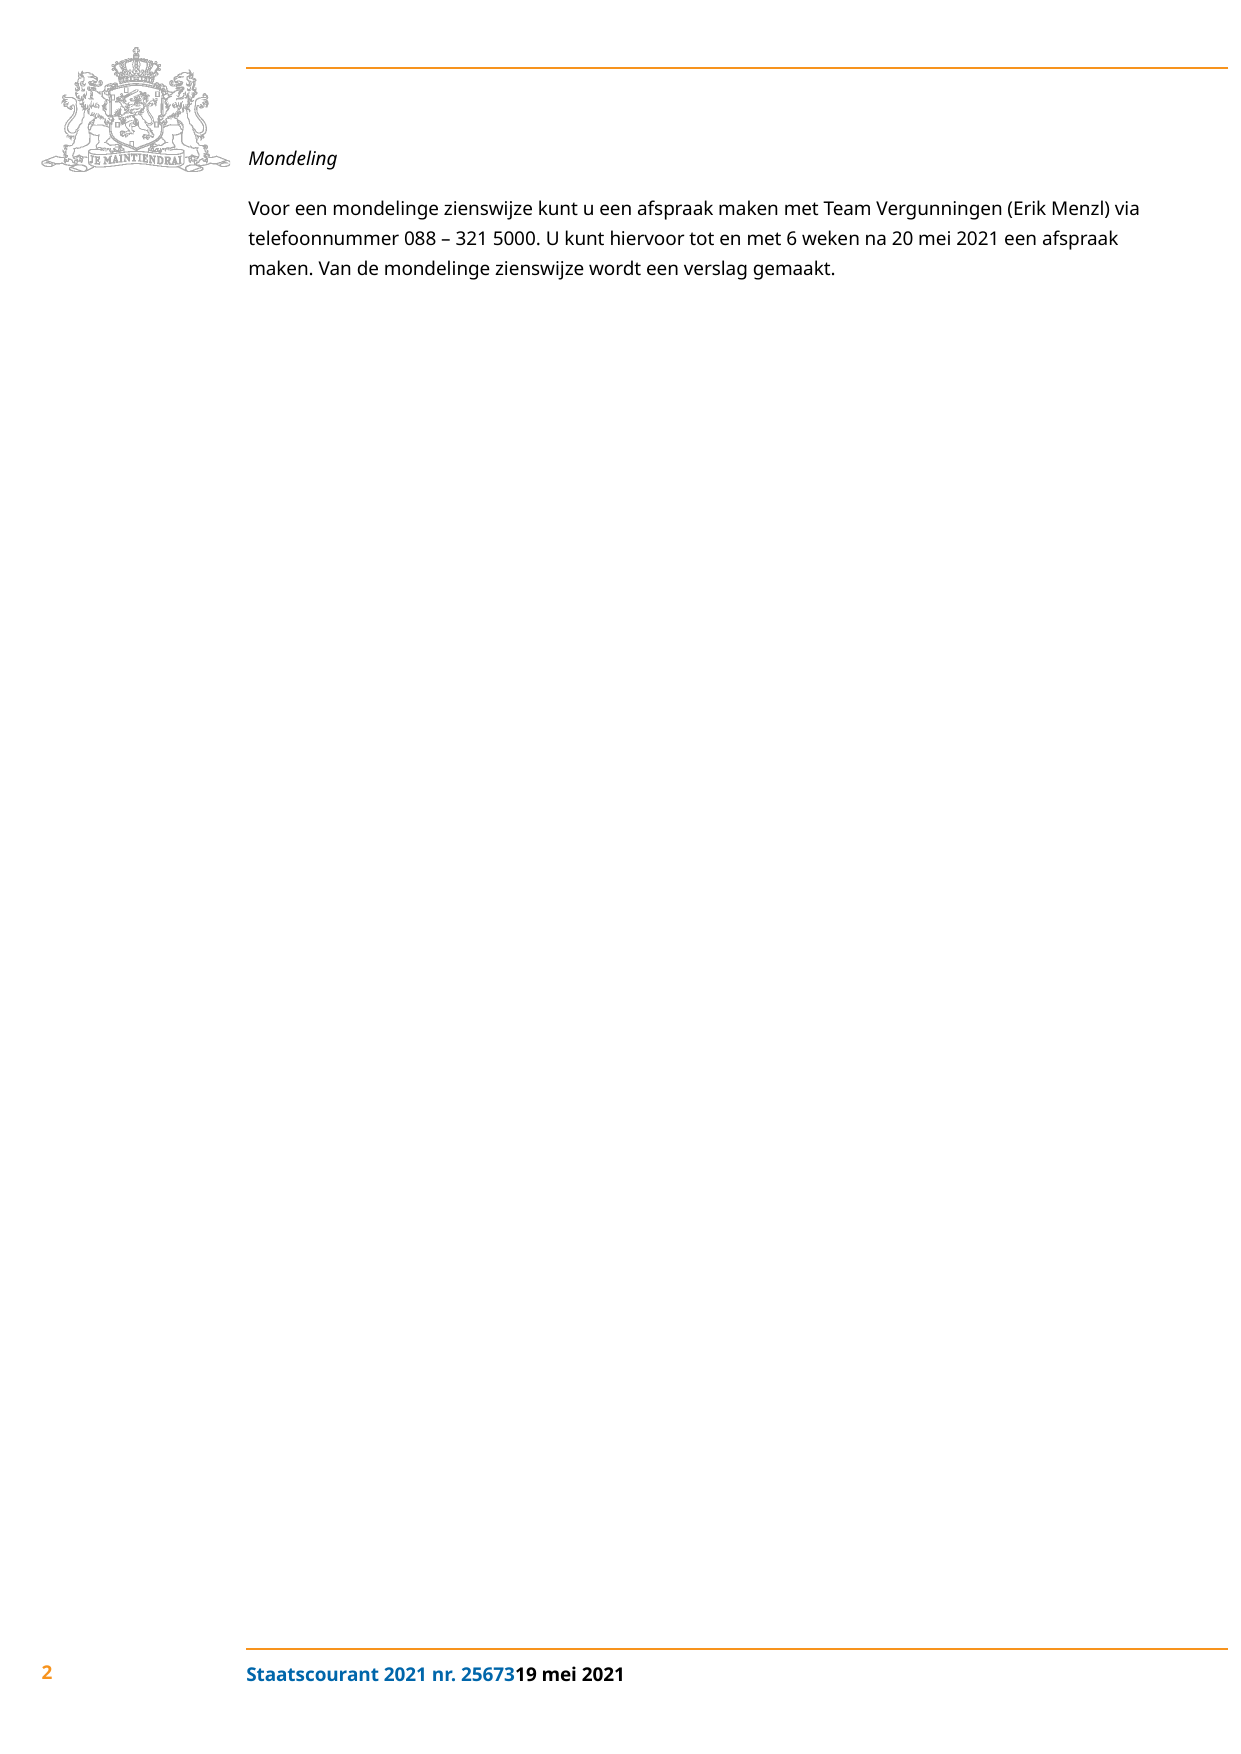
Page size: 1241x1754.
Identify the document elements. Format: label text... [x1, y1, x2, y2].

picture [41, 47, 231, 172]
text Voor een mondelinge zienswijze kunt u een afspraak maken met Team Vergunningen (Erik Menzl) via telefoonnummer 088 – 321 5000. U kunt hiervoor tot en met 6 weken na 20 mei 2021 een afspraak maken. Van de mondelinge zienswijze wordt een verslag gemaakt. [248, 196, 1152, 281]
text Mondeling [248, 145, 1152, 171]
